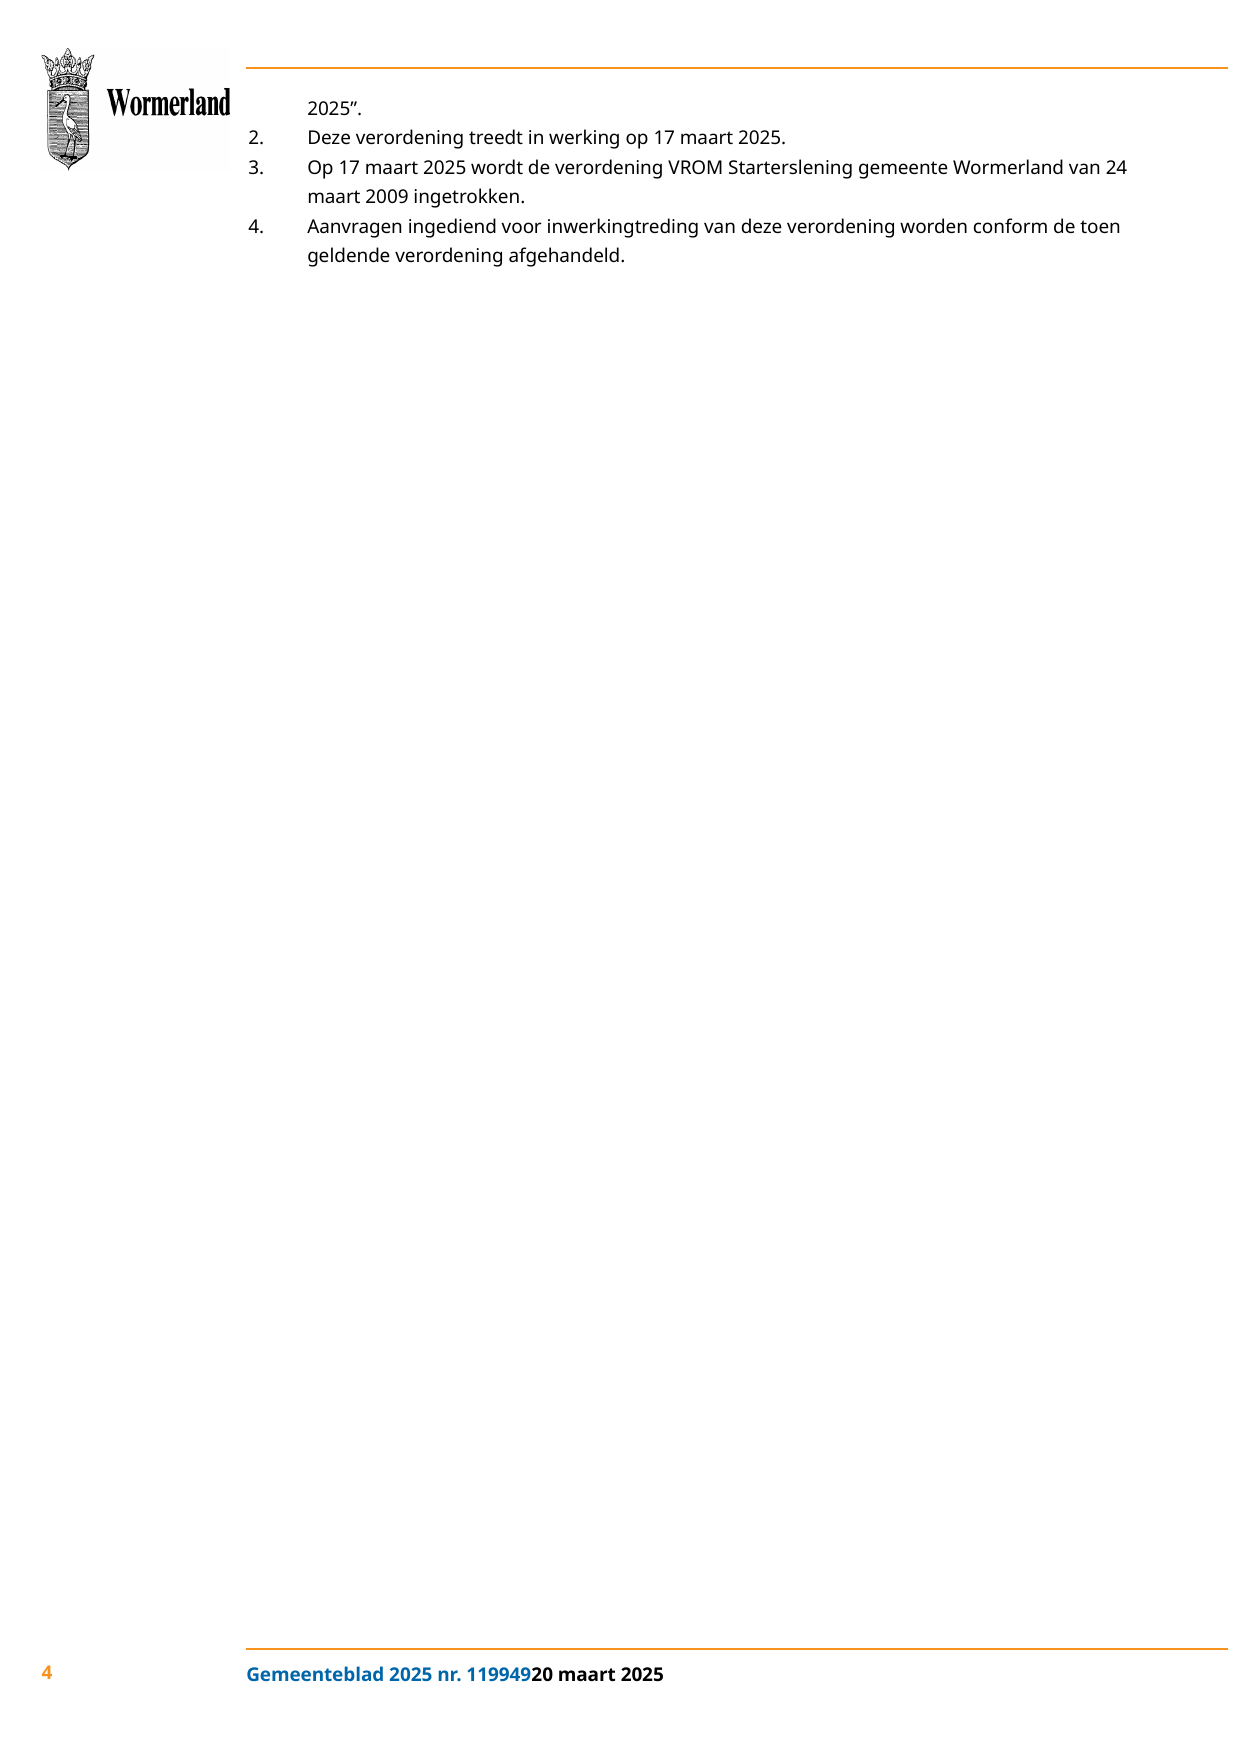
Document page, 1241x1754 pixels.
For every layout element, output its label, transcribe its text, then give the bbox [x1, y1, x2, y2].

list Op 17 maart 2025 wordt de verordening VROM Starterslening gemeente Wormerland van 24 maart 2009 ingetrokken. [248, 154, 1152, 209]
list Deze verordening treedt in werking op 17 maart 2025. [248, 124, 1152, 150]
list 2025”. [248, 95, 1152, 121]
list Aanvragen ingediend voor inwerkingtreding van deze verordening worden conform de toen geldende verordening afgehandeld. [248, 213, 1152, 268]
picture [41, 47, 231, 172]
